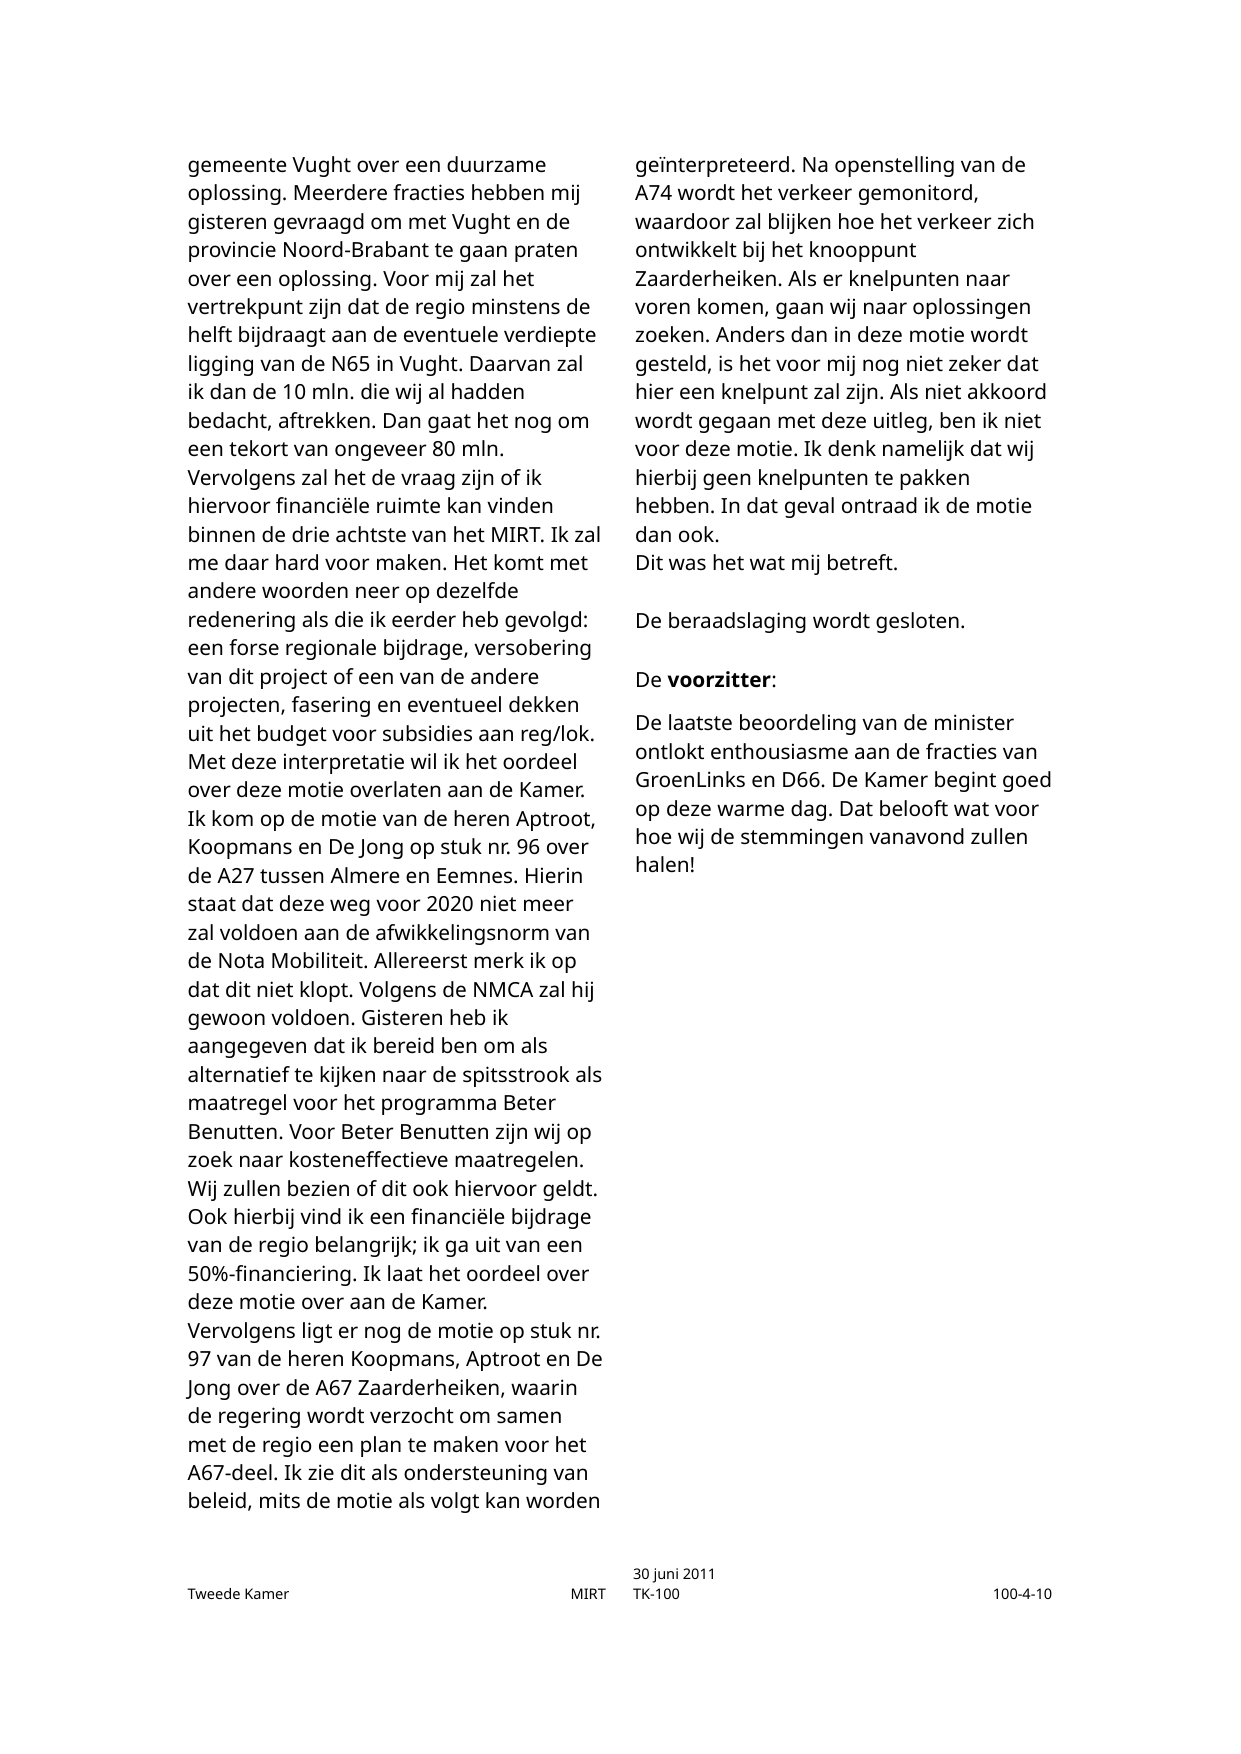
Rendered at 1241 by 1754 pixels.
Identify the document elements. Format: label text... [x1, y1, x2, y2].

text Dit was het wat mij betreft. [635, 548, 1053, 577]
text De beraadslaging wordt gesloten. [635, 607, 1053, 635]
text geïnterpreteerd. Na openstelling van de A74 wordt het verkeer gemonitord, waardoor zal blijken hoe het verkeer zich ontwikkelt bij het knooppunt Zaarderheiken. Als er knelpunten naar voren komen, gaan wij naar oplossingen zoeken. Anders dan in deze motie wordt gesteld, is het voor mij nog niet zeker dat hier een knelpunt zal zijn. Als niet akkoord wordt gegaan met deze uitleg, ben ik niet voor deze motie. Ik denk namelijk dat wij hierbij geen knelpunten te pakken hebben. In dat geval ontraad ik de motie dan ook. [635, 150, 1053, 548]
text De laatste beoordeling van de minister ontlokt enthousiasme aan de fracties van GroenLinks en D66. De Kamer begint goed op deze warme dag. Dat belooft wat voor hoe wij de stemmingen vanavond zullen halen! [635, 708, 1053, 879]
text Ik kom op de motie van de heren Aptroot, Koopmans en De Jong op stuk nr. 96 over de A27 tussen Almere en Eemnes. Hierin staat dat deze weg voor 2020 niet meer zal voldoen aan de afwikkelingsnorm van de Nota Mobiliteit. Allereerst merk ik op dat dit niet klopt. Volgens de NMCA zal hij gewoon voldoen. Gisteren heb ik aangegeven dat ik bereid ben om als alternatief te kijken naar de spitsstrook als maatregel voor het programma Beter Benutten. Voor Beter Benutten zijn wij op zoek naar kosteneffectieve maatregelen. Wij zullen bezien of dit ook hiervoor geldt. Ook hierbij vind ik een financiële bijdrage van de regio belangrijk; ik ga uit van een 50%-financiering. Ik laat het oordeel over deze motie over aan de Kamer. [187, 804, 605, 1316]
text Vervolgens ligt er nog de motie op stuk nr. 97 van de heren Koopmans, Aptroot en De Jong over de A67 Zaarderheiken, waarin de regering wordt verzocht om samen met de regio een plan te maken voor het A67-deel. Ik zie dit als ondersteuning van beleid, mits de motie als volgt kan worden [187, 1316, 605, 1515]
text gemeente Vught over een duurzame oplossing. Meerdere fracties hebben mij gisteren gevraagd om met Vught en de provincie Noord-Brabant te gaan praten over een oplossing. Voor mij zal het vertrekpunt zijn dat de regio minstens de helft bijdraagt aan de eventuele verdiepte ligging van de N65 in Vught. Daarvan zal ik dan de 10 mln. die wij al hadden bedacht, aftrekken. Dan gaat het nog om een tekort van ongeveer 80 mln. Vervolgens zal het de vraag zijn of ik hiervoor financiële ruimte kan vinden binnen de drie achtste van het MIRT. Ik zal me daar hard voor maken. Het komt met andere woorden neer op dezelfde redenering als die ik eerder heb gevolgd: een forse regionale bijdrage, versobering van dit project of een van de andere projecten, fasering en eventueel dekken uit het budget voor subsidies aan reg/lok. Met deze interpretatie wil ik het oordeel over deze motie overlaten aan de Kamer. [187, 150, 605, 804]
text De voorzitter: [635, 665, 1053, 693]
